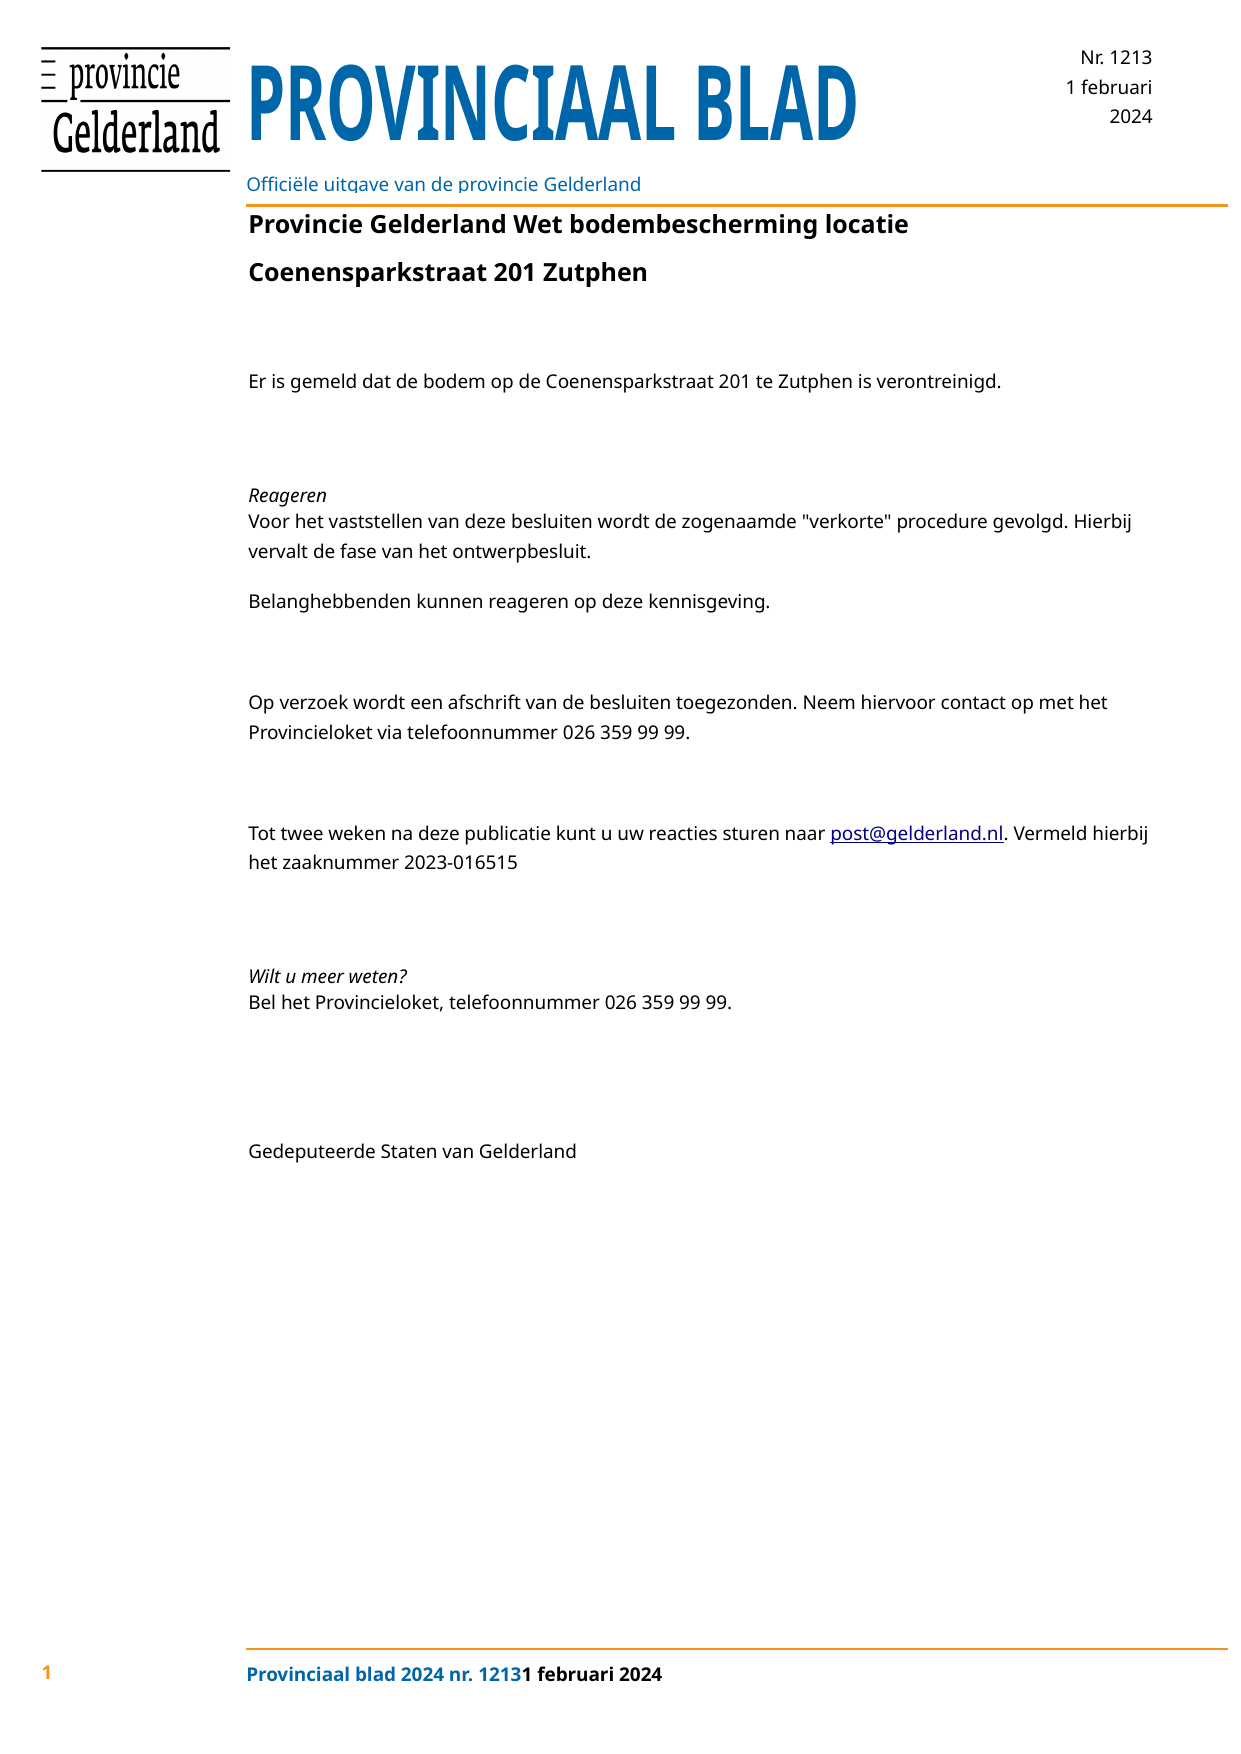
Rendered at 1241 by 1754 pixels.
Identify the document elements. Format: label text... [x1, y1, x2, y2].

text Op verzoek wordt een afschrift van de besluiten toegezonden. Neem hiervoor contact op met het Provincieloket via telefoonnummer 026 359 99 99. [248, 689, 1152, 744]
text Voor het vaststellen van deze besluiten wordt de zogenaamde "verkorte" procedure gevolgd. Hierbij vervalt de fase van het ontwerpbesluit. [248, 508, 1152, 564]
picture [41, 47, 231, 172]
text Wilt u meer weten? [248, 964, 1152, 989]
text Provincie Gelderland Wet bodembescherming locatie Coenensparkstraat 201 Zutphen [248, 207, 1152, 288]
text Tot twee weken na deze publicatie kunt u uw reacties sturen naar post@gelderland.nl. Vermeld hierbij het zaaknummer 2023-016515 [248, 820, 1152, 875]
text Er is gemeld dat de bodem op de Coenensparkstraat 201 te Zutphen is verontreinigd. [248, 368, 1152, 394]
text Reageren [248, 483, 1152, 508]
text Gedeputeerde Staten van Gelderland [248, 1138, 1152, 1164]
text Bel het Provincieloket, telefoonnummer 026 359 99 99. [248, 989, 1152, 1015]
text Belanghebbenden kunnen reageren op deze kennisgeving. [248, 588, 1152, 614]
